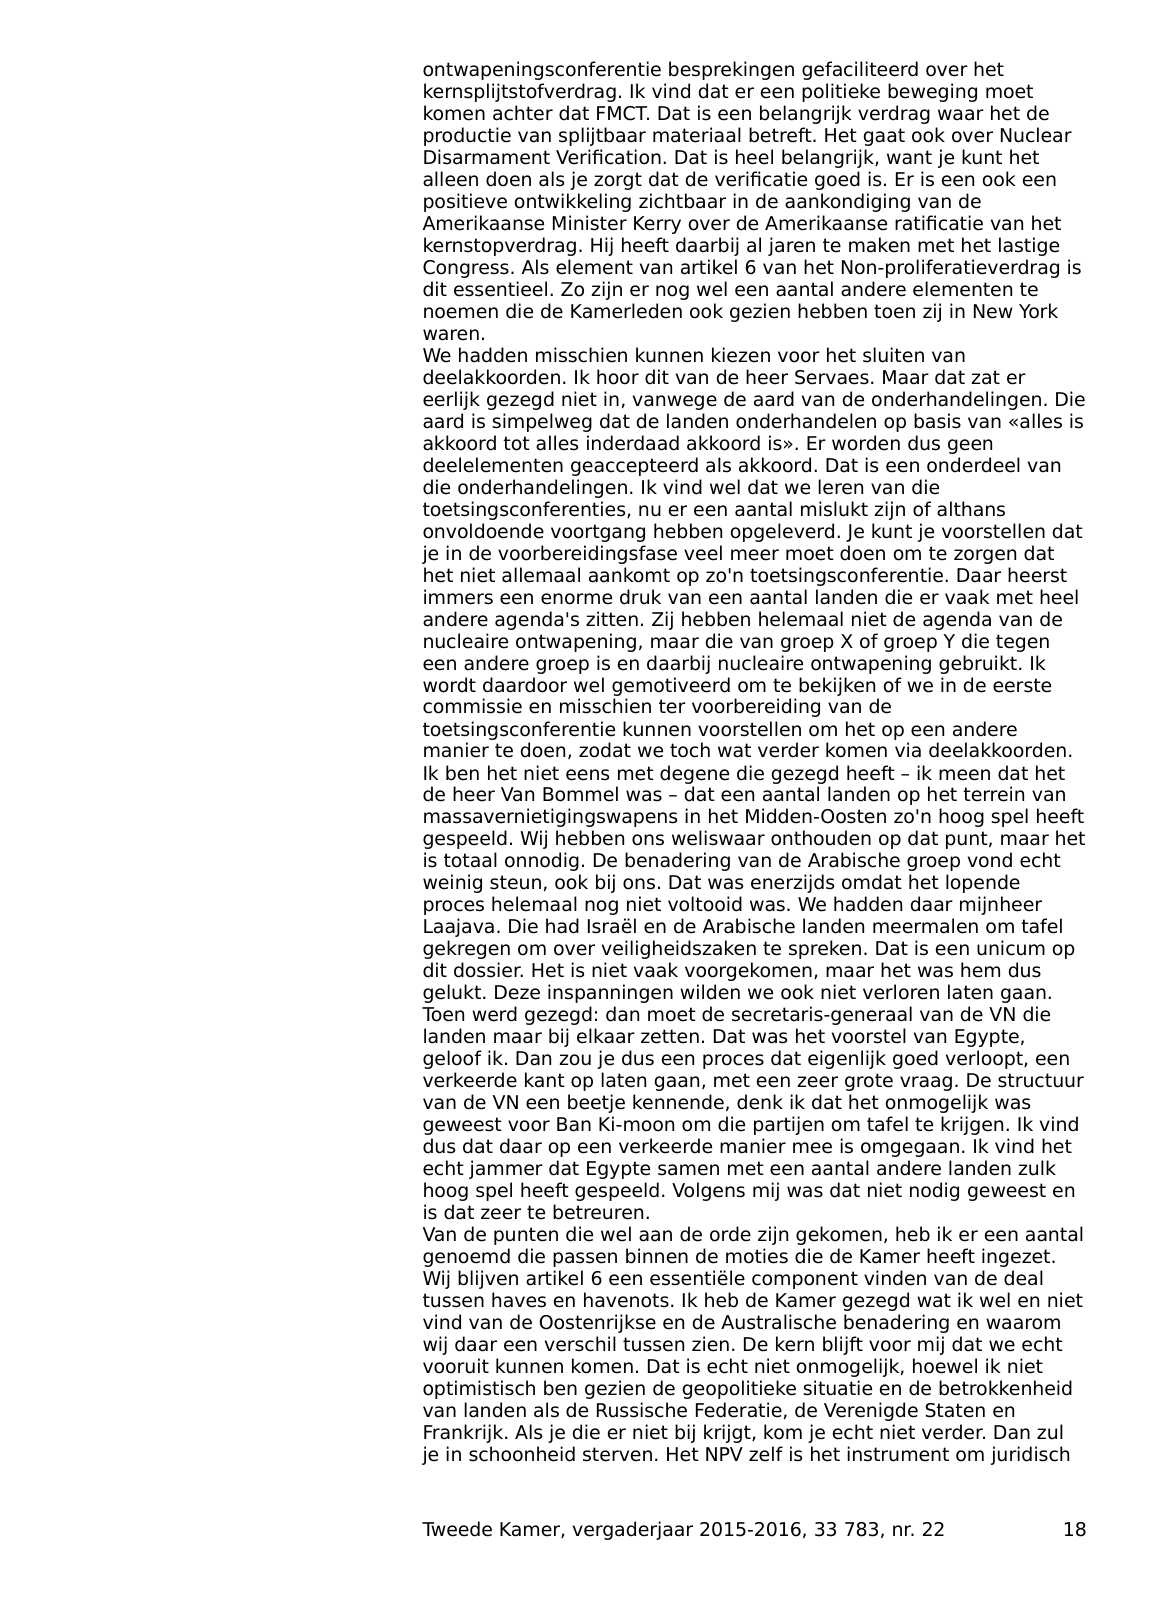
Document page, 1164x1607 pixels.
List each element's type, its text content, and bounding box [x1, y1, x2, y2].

text We hadden misschien kunnen kiezen voor het sluiten van deelakkoorden. Ik hoor dit van de heer Servaes. Maar dat zat er eerlijk gezegd niet in, vanwege de aard van de onderhandelingen. Die aard is simpelweg dat de landen onderhandelen op basis van «alles is akkoord tot alles inderdaad akkoord is». Er worden dus geen deelelementen geaccepteerd als akkoord. Dat is een onderdeel van die onderhandelingen. Ik vind wel dat we leren van die toetsingsconferenties, nu er een aantal mislukt zijn of althans onvoldoende voortgang hebben opgeleverd. Je kunt je voorstellen dat je in de voorbereidingsfase veel meer moet doen om te zorgen dat het niet allemaal aankomt op zo'n toetsingsconferentie. Daar heerst immers een enorme druk van een aantal landen die er vaak met heel andere agenda's zitten. Zij hebben helemaal niet de agenda van de nucleaire ontwapening, maar die van groep X of groep Y die tegen een andere groep is en daarbij nucleaire ontwapening gebruikt. Ik wordt daardoor wel gemotiveerd om te bekijken of we in de eerste commissie en misschien ter voorbereiding van de toetsingsconferentie kunnen voorstellen om het op een andere manier te doen, zodat we toch wat verder komen via deelakkoorden. [422, 345, 1087, 762]
text Ik ben het niet eens met degene die gezegd heeft – ik meen dat het de heer Van Bommel was – dat een aantal landen op het terrein van massavernietigingswapens in het Midden-Oosten zo'n hoog spel heeft gespeeld. Wij hebben ons weliswaar onthouden op dat punt, maar het is totaal onnodig. De benadering van de Arabische groep vond echt weinig steun, ook bij ons. Dat was enerzijds omdat het lopende proces helemaal nog niet voltooid was. We hadden daar mijnheer Laajava. Die had Israël en de Arabische landen meermalen om tafel gekregen om over veiligheidszaken te spreken. Dat is een unicum op dit dossier. Het is niet vaak voorgekomen, maar het was hem dus gelukt. Deze inspanningen wilden we ook niet verloren laten gaan. Toen werd gezegd: dan moet de secretaris-generaal van de VN die landen maar bij elkaar zetten. Dat was het voorstel van Egypte, geloof ik. Dan zou je dus een proces dat eigenlijk goed verloopt, een verkeerde kant op laten gaan, met een zeer grote vraag. De structuur van de VN een beetje kennende, denk ik dat het onmogelijk was geweest voor Ban Ki-moon om die partijen om tafel te krijgen. Ik vind dus dat daar op een verkeerde manier mee is omgegaan. Ik vind het echt jammer dat Egypte samen met een aantal andere landen zulk hoog spel heeft gespeeld. Volgens mij was dat niet nodig geweest en is dat zeer te betreuren. [422, 762, 1087, 1224]
text Van de punten die wel aan de orde zijn gekomen, heb ik er een aantal genoemd die passen binnen de moties die de Kamer heeft ingezet. Wij blijven artikel 6 een essentiële component vinden van de deal tussen haves en havenots. Ik heb de Kamer gezegd wat ik wel en niet vind van de Oostenrijkse en de Australische benadering en waarom wij daar een verschil tussen zien. De kern blijft voor mij dat we echt vooruit kunnen komen. Dat is echt niet onmogelijk, hoewel ik niet optimistisch ben gezien de geopolitieke situatie en de betrokkenheid van landen als de Russische Federatie, de Verenigde Staten en Frankrijk. Als je die er niet bij krijgt, kom je echt niet verder. Dan zul je in schoonheid sterven. Het NPV zelf is het instrument om juridisch [422, 1224, 1087, 1466]
text ontwapeningsconferentie besprekingen gefaciliteerd over het kernsplijtstofverdrag. Ik vind dat er een politieke beweging moet komen achter dat FMCT. Dat is een belangrijk verdrag waar het de productie van splijtbaar materiaal betreft. Het gaat ook over Nuclear Disarmament Verification. Dat is heel belangrijk, want je kunt het alleen doen als je zorgt dat de verificatie goed is. Er is een ook een positieve ontwikkeling zichtbaar in de aankondiging van de Amerikaanse Minister Kerry over de Amerikaanse ratificatie van het kernstopverdrag. Hij heeft daarbij al jaren te maken met het lastige Congress. Als element van artikel 6 van het Non-proliferatieverdrag is dit essentieel. Zo zijn er nog wel een aantal andere elementen te noemen die de Kamerleden ook gezien hebben toen zij in New York waren. [422, 59, 1087, 345]
